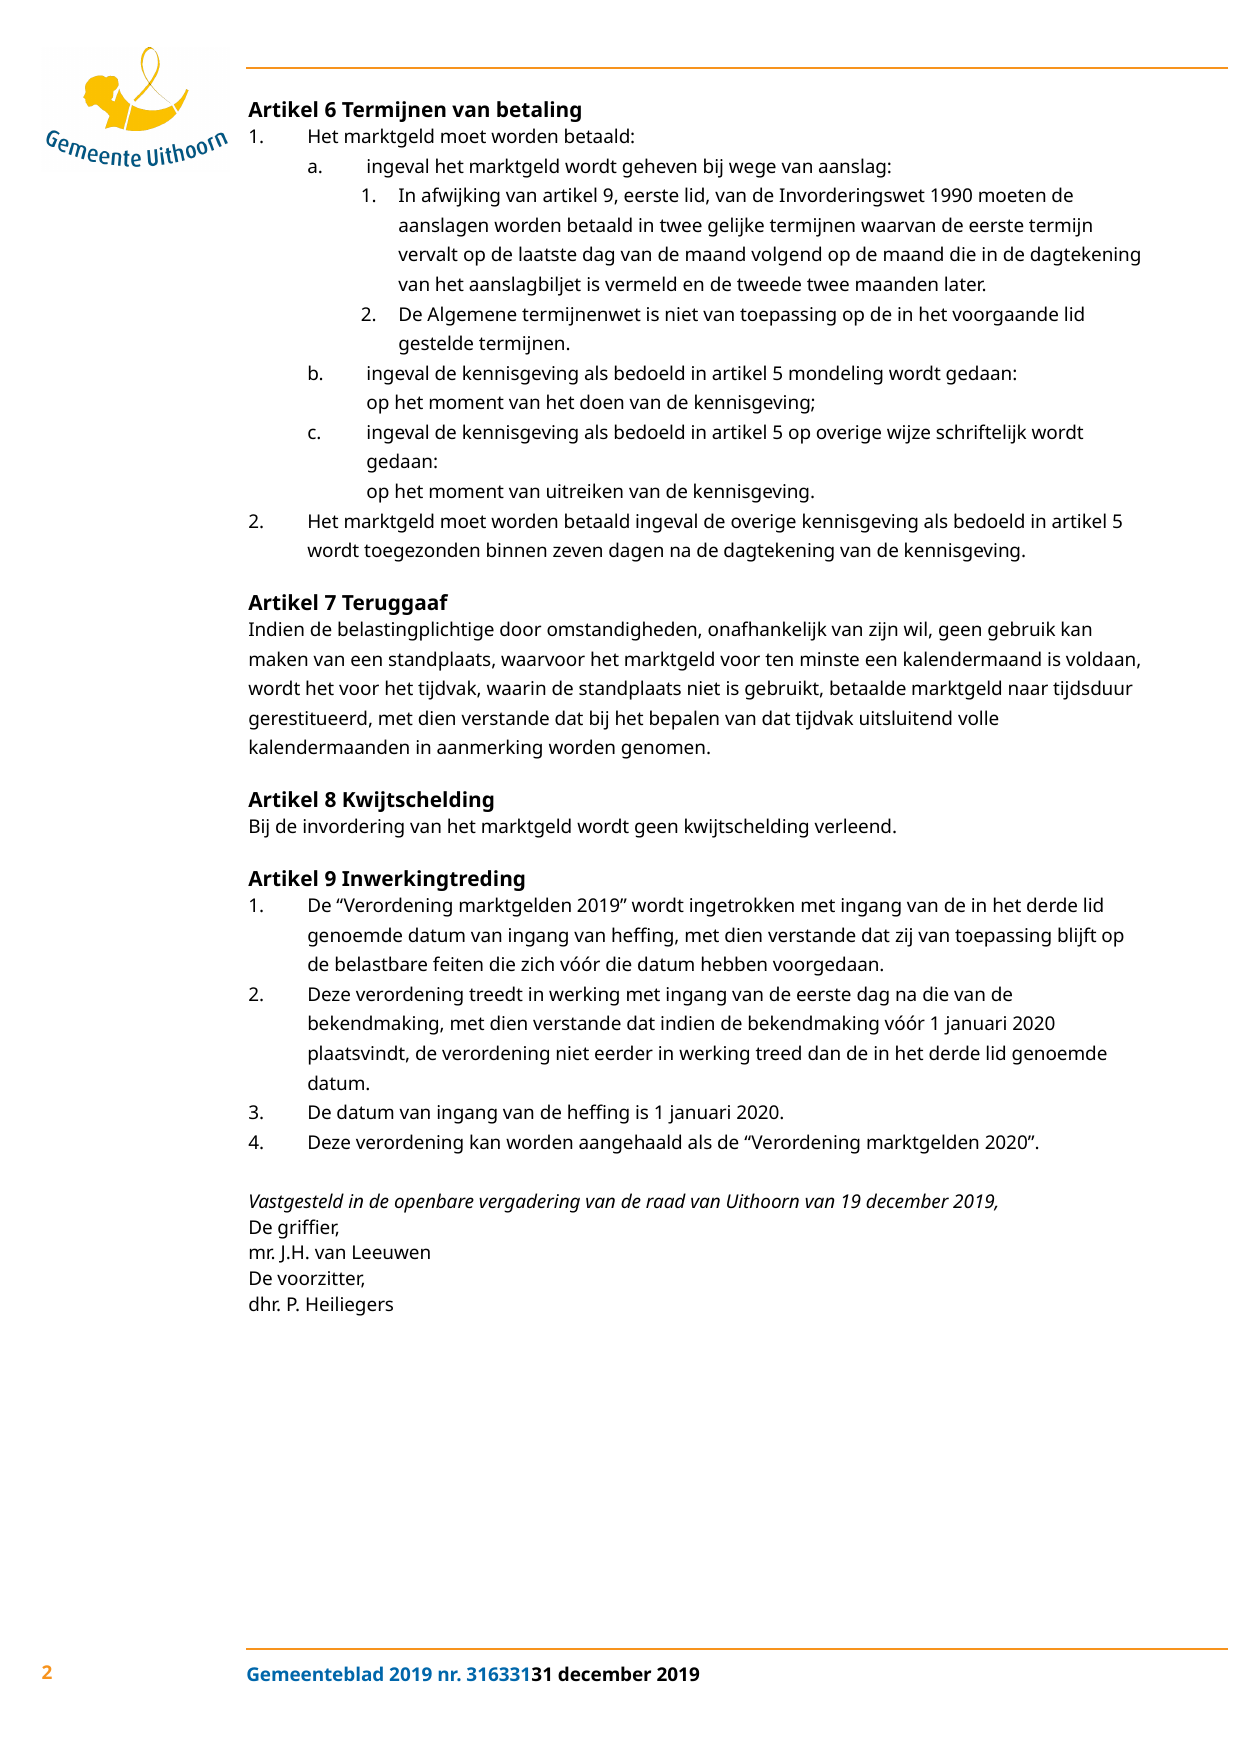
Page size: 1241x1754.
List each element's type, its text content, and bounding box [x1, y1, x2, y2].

text Artikel 8 Kwijtschelding [248, 785, 1152, 813]
text Vastgesteld in de openbare vergadering van de raad van Uithoorn van 19 december 2019, [248, 1188, 1152, 1214]
list ingeval de kennisgeving als bedoeld in artikel 5 op overige wijze schriftelijk wordt gedaan: [307, 419, 1152, 474]
list De “Verordening marktgelden 2019” wordt ingetrokken met ingang van de in het derde lid genoemde datum van ingang van heffing, met dien verstande dat zij van toepassing blijft op de belastbare feiten die zich vóór die datum hebben voorgedaan. [248, 892, 1152, 977]
text Bij de invordering van het marktgeld wordt geen kwijtschelding verleend. [248, 813, 1152, 839]
text mr. J.H. van Leeuwen [248, 1239, 1152, 1265]
list Het marktgeld moet worden betaald: [248, 123, 1152, 149]
list In afwijking van artikel 9, eerste lid, van de Invorderingswet 1990 moeten de aanslagen worden betaald in twee gelijke termijnen waarvan de eerste termijn vervalt op de laatste dag van de maand volgend op de maand die in de dagtekening van het aanslagbiljet is vermeld en de tweede twee maanden later. [361, 182, 1152, 297]
text Artikel 6 Termijnen van betaling [248, 95, 1152, 123]
list De Algemene termijnenwet is niet van toepassing op de in het voorgaande lid gestelde termijnen. [361, 301, 1152, 356]
list Deze verordening treedt in werking met ingang van de eerste dag na die van de bekendmaking, met dien verstande dat indien de bekendmaking vóór 1 januari 2020 plaatsvindt, de verordening niet eerder in werking treed dan de in het derde lid genoemde datum. [248, 981, 1152, 1096]
text Artikel 9 Inwerkingtreding [248, 864, 1152, 892]
picture [41, 47, 231, 172]
list Het marktgeld moet worden betaald ingeval de overige kennisgeving als bedoeld in artikel 5 wordt toegezonden binnen zeven dagen na de dagtekening van de kennisgeving. [248, 508, 1152, 563]
list ingeval het marktgeld wordt geheven bij wege van aanslag: [307, 153, 1152, 178]
text De voorzitter, [248, 1265, 1152, 1291]
text Artikel 7 Teruggaaf [248, 588, 1152, 616]
list op het moment van het doen van de kennisgeving; [307, 389, 1152, 415]
list De datum van ingang van de heffing is 1 januari 2020. [248, 1099, 1152, 1125]
list ingeval de kennisgeving als bedoeld in artikel 5 mondeling wordt gedaan: [307, 360, 1152, 386]
list op het moment van uitreiken van de kennisgeving. [307, 478, 1152, 504]
text dhr. P. Heiliegers [248, 1291, 1152, 1317]
text De griffier, [248, 1214, 1152, 1239]
list Deze verordening kan worden aangehaald als de “Verordening marktgelden 2020”. [248, 1129, 1152, 1155]
text Indien de belastingplichtige door omstandigheden, onafhankelijk van zijn wil, geen gebruik kan maken van een standplaats, waarvoor het marktgeld voor ten minste een kalendermaand is voldaan, wordt het voor het tijdvak, waarin de standplaats niet is gebruikt, betaalde marktgeld naar tijdsduur gerestitueerd, met dien verstande dat bij het bepalen van dat tijdvak uitsluitend volle kalendermaanden in aanmerking worden genomen. [248, 616, 1152, 760]
